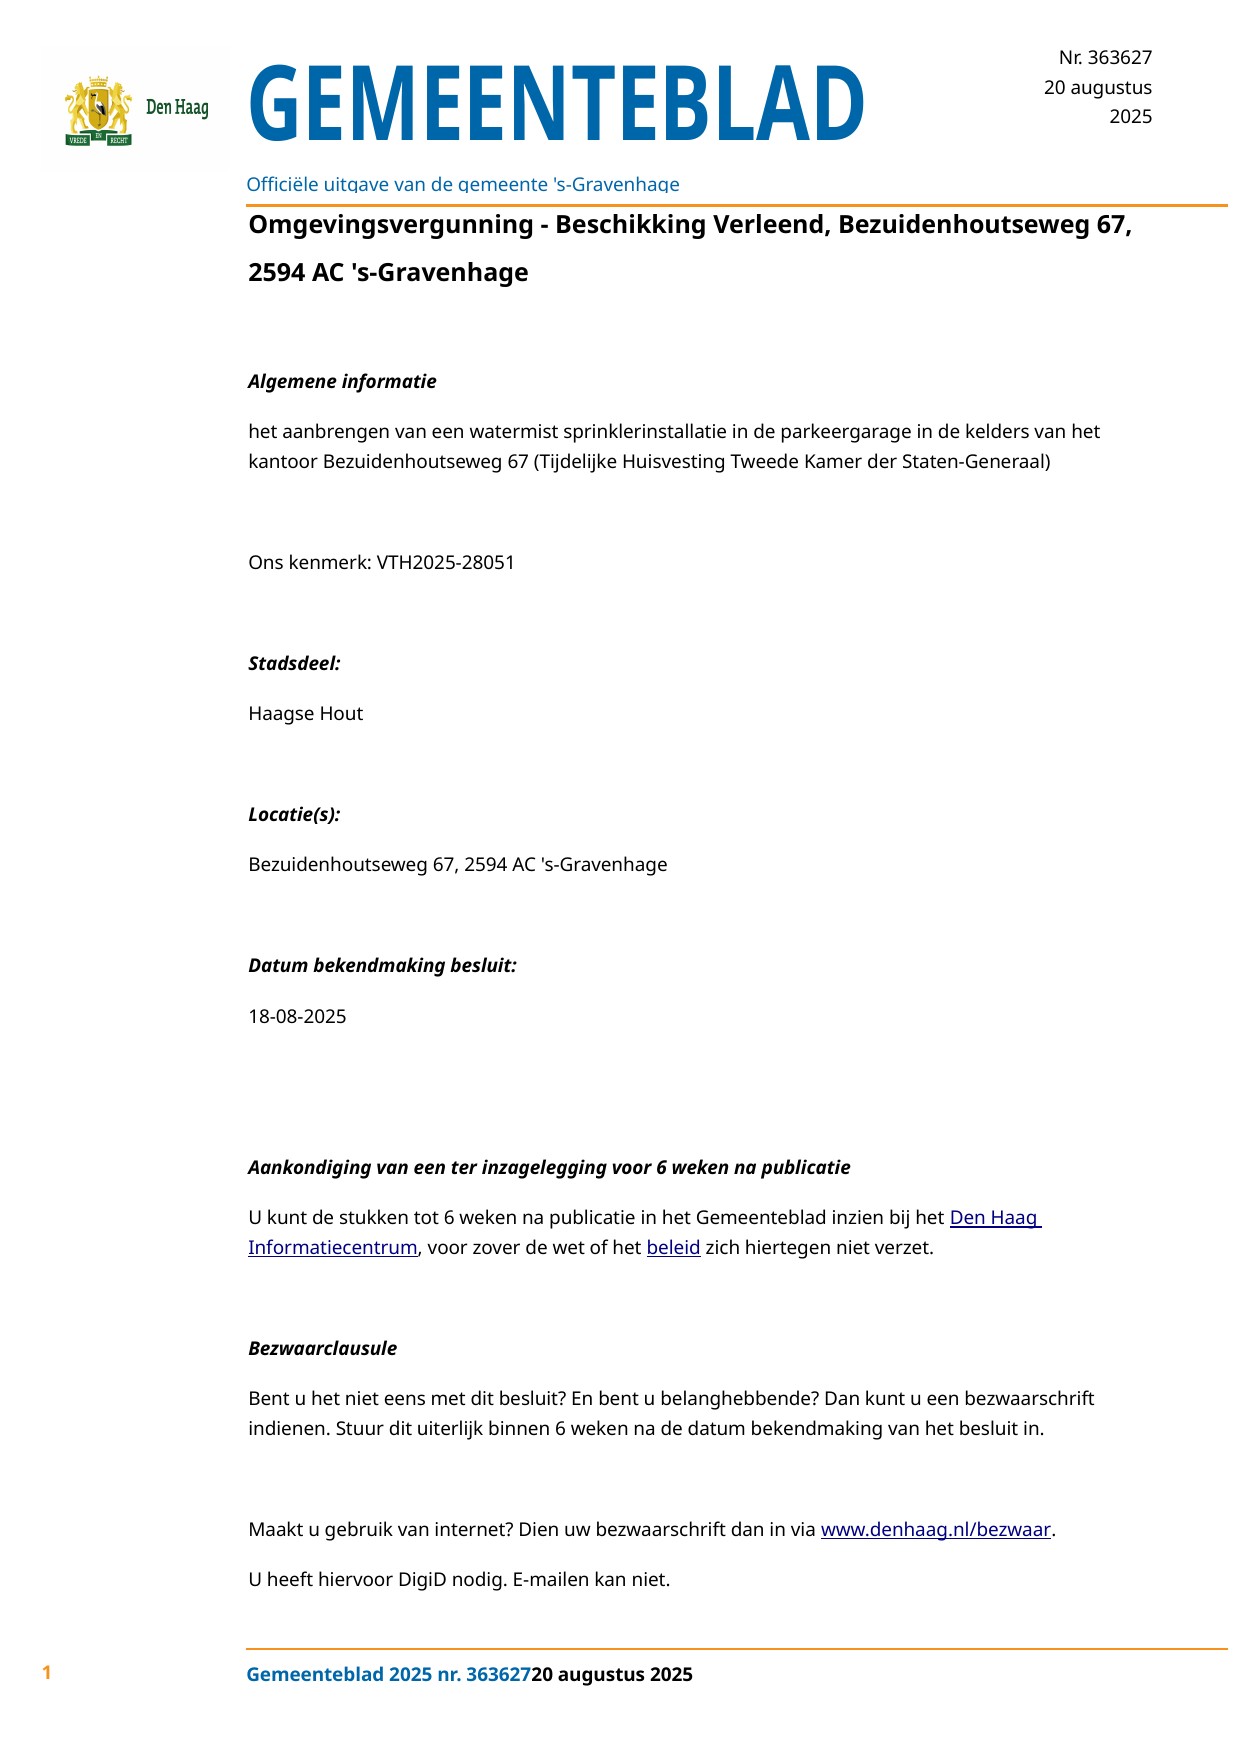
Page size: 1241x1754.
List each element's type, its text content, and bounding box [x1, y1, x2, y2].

text 18-08-2025 [248, 1003, 1152, 1029]
text Aankondiging van een ter inzagelegging voor 6 weken na publicatie [248, 1154, 1152, 1180]
text Algemene informatie [248, 368, 1152, 394]
text Ons kenmerk: VTH2025-28051 [248, 549, 1152, 575]
text Haagse Hout [248, 700, 1152, 726]
text Bezuidenhoutseweg 67, 2594 AC 's-Gravenhage [248, 852, 1152, 877]
text Bezwaarclausule [248, 1335, 1152, 1361]
text Bent u het niet eens met dit besluit? En bent u belanghebbende? Dan kunt u een bezwaarschrift indienen. Stuur dit uiterlijk binnen 6 weken na de datum bekendmaking van het besluit in. [248, 1385, 1152, 1441]
text Omgevingsvergunning - Beschikking Verleend, Bezuidenhoutseweg 67, 2594 AC 's-Gravenhage [248, 207, 1152, 288]
text Stadsdeel: [248, 650, 1152, 676]
text het aanbrengen van een watermist sprinklerinstallatie in de parkeergarage in de kelders van het kantoor Bezuidenhoutseweg 67 (Tijdelijke Huisvesting Tweede Kamer der Staten-Generaal) [248, 419, 1152, 474]
text U kunt de stukken tot 6 weken na publicatie in het Gemeenteblad inzien bij het Den Haag Informatiecentrum, voor zover de wet of het beleid zich hiertegen niet verzet. [248, 1204, 1152, 1260]
text Maakt u gebruik van internet? Dien uw bezwaarschrift dan in via www.denhaag.nl/bezwaar. [248, 1516, 1152, 1542]
text Locatie(s): [248, 801, 1152, 827]
text U heeft hiervoor DigiD nodig. E-mailen kan niet. [248, 1566, 1152, 1592]
picture [41, 47, 231, 172]
text Datum bekendmaking besluit: [248, 952, 1152, 978]
